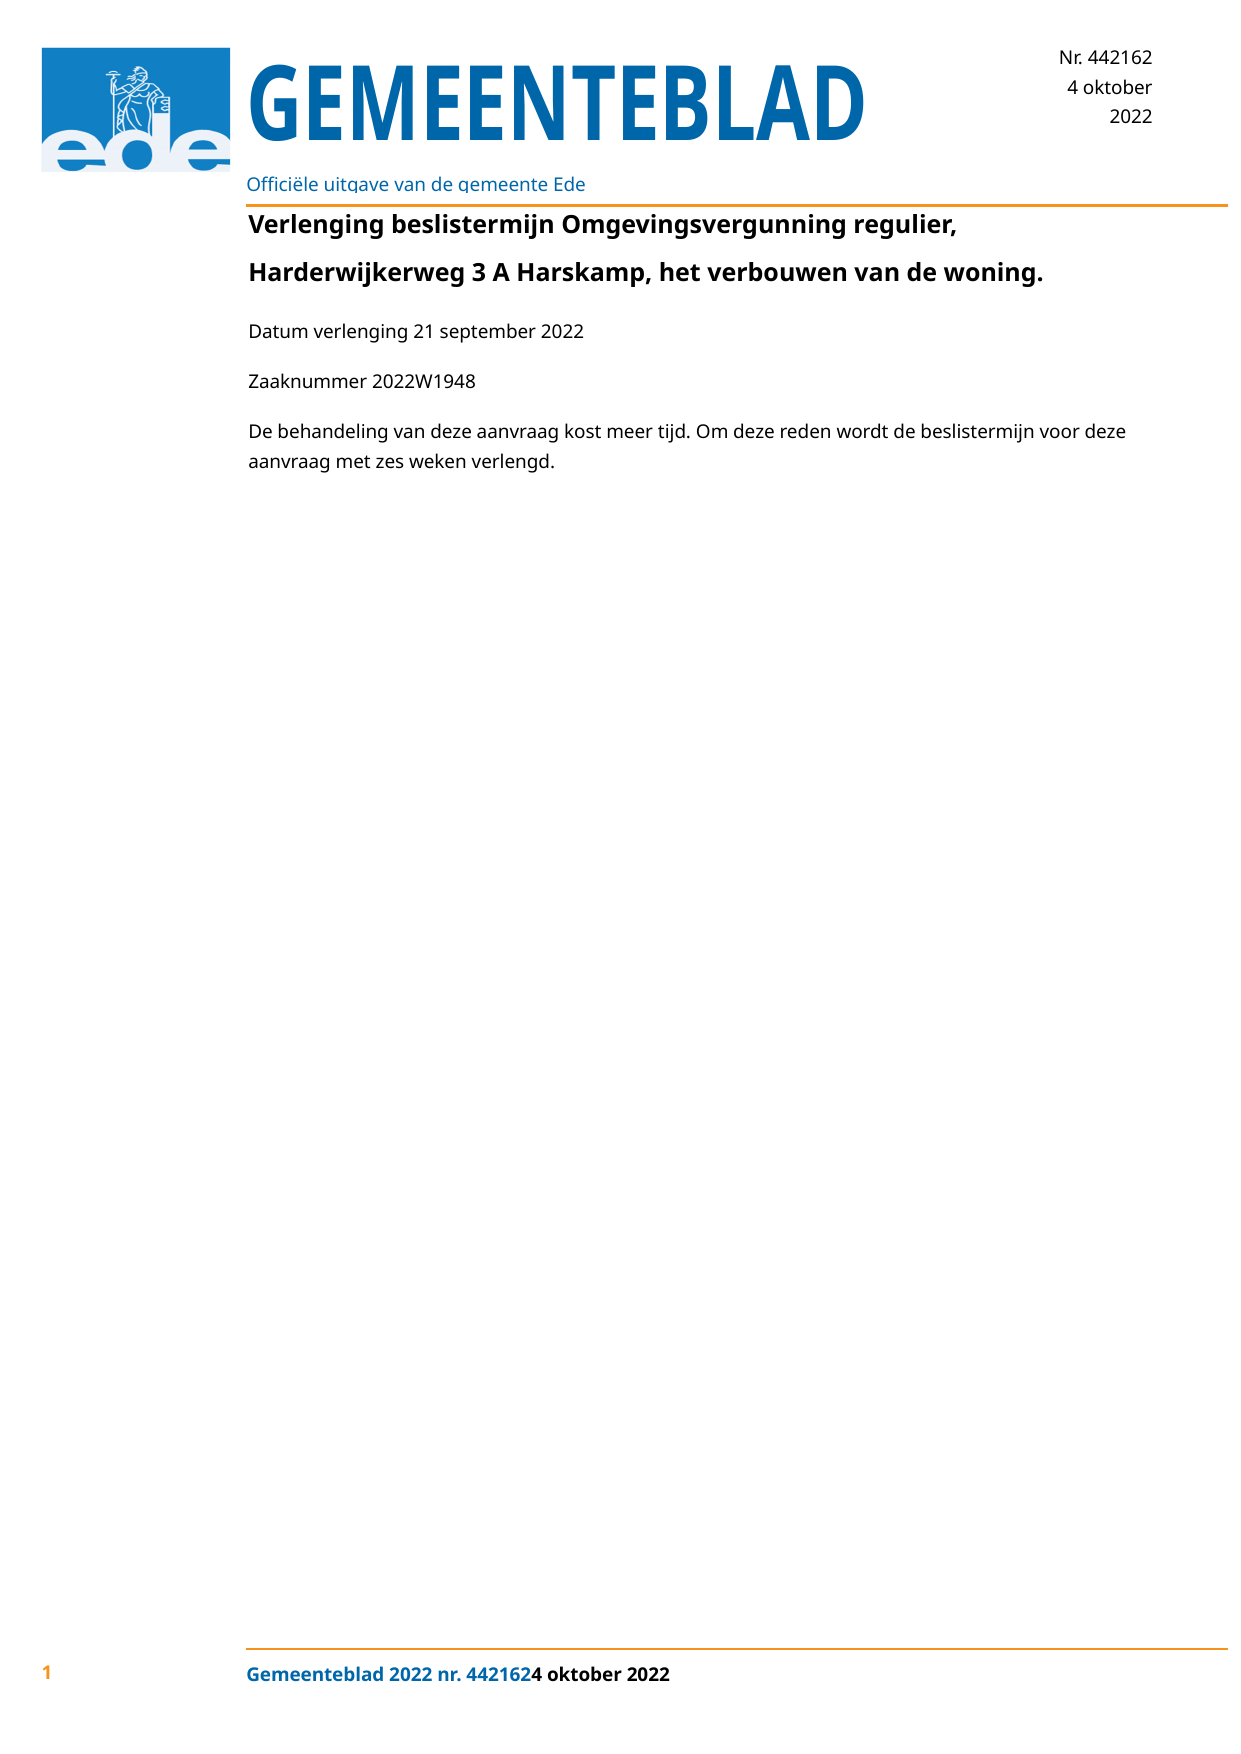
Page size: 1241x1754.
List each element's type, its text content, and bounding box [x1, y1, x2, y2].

text Zaaknummer 2022W1948 [248, 368, 1152, 394]
text Datum verlenging 21 september 2022 [248, 318, 1152, 344]
text De behandeling van deze aanvraag kost meer tijd. Om deze reden wordt de beslistermijn voor deze aanvraag met zes weken verlengd. [248, 419, 1152, 474]
text Verlenging beslistermijn Omgevingsvergunning regulier, Harderwijkerweg 3 A Harskamp, het verbouwen van de woning. [248, 207, 1152, 288]
picture [41, 47, 231, 172]
